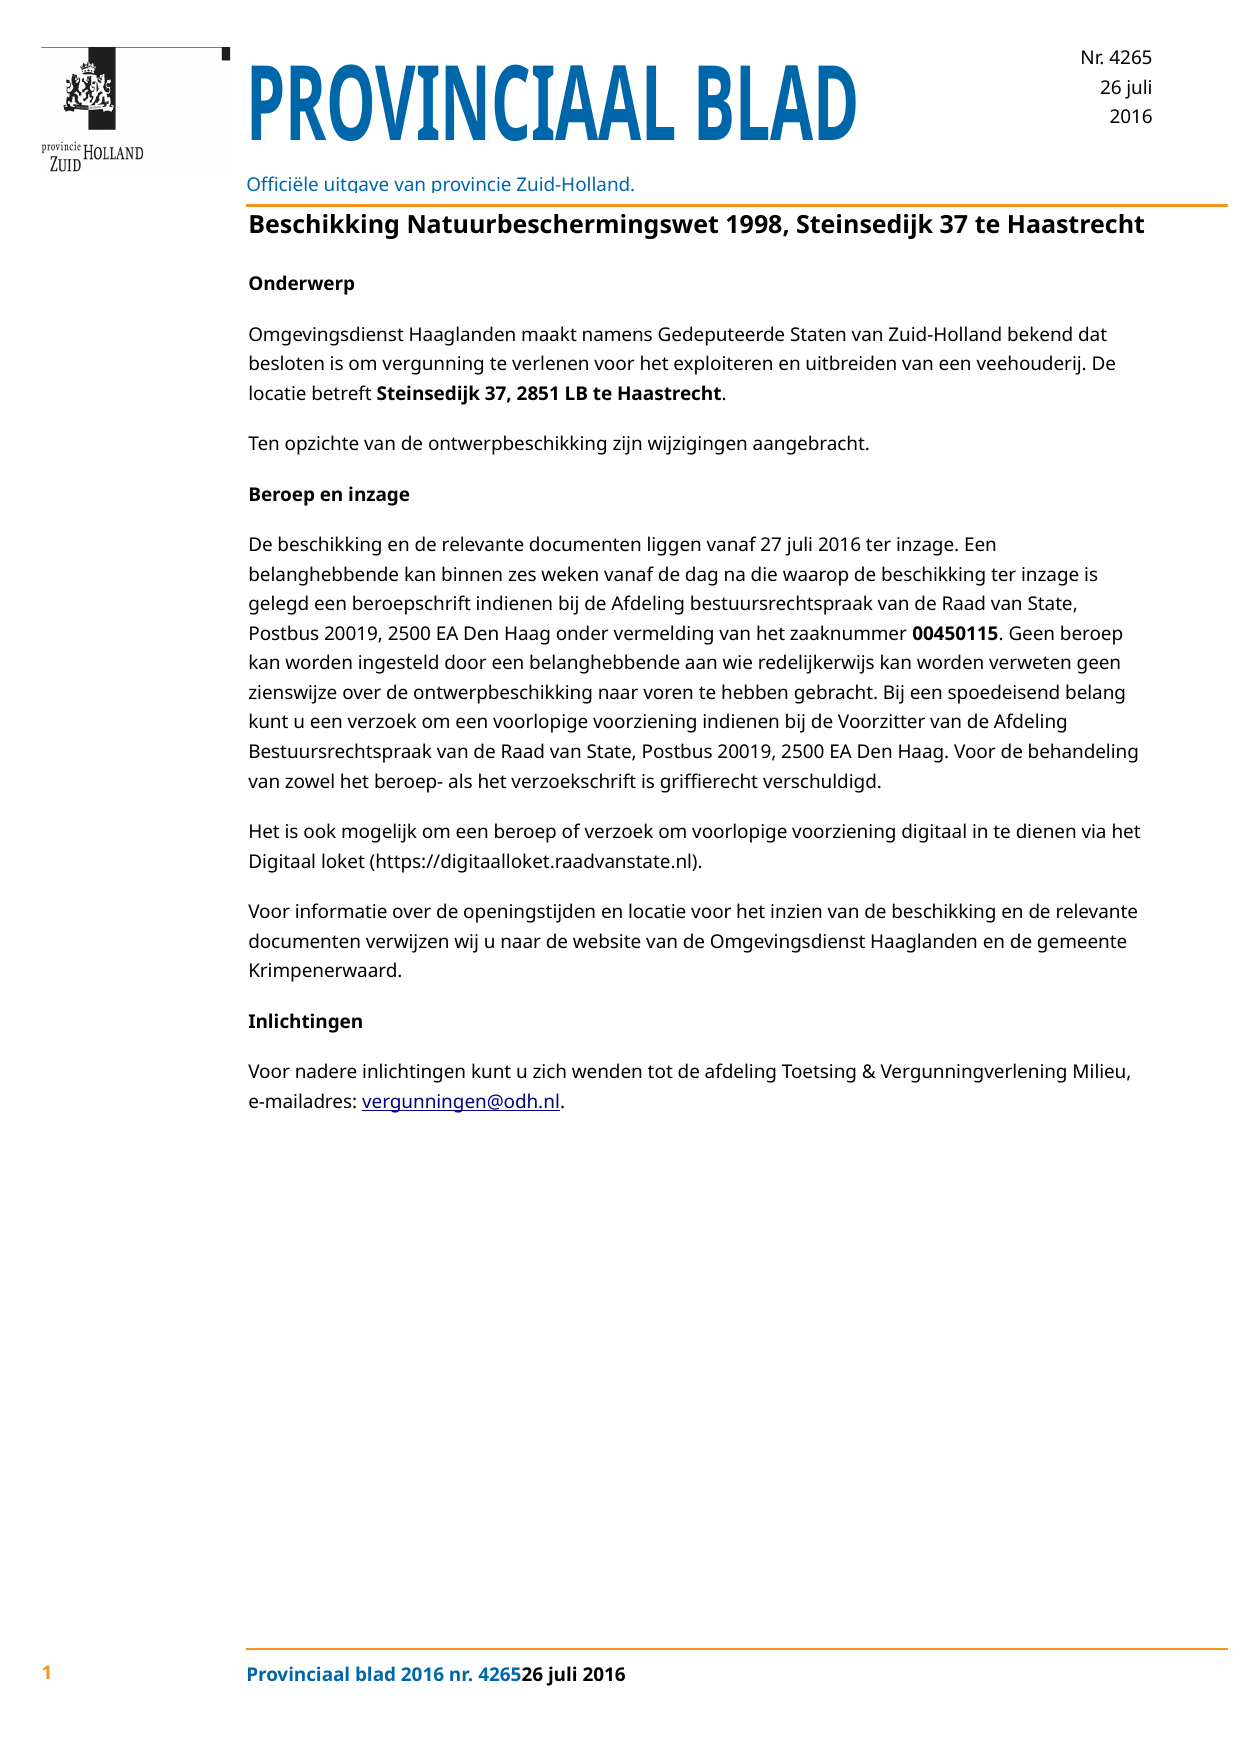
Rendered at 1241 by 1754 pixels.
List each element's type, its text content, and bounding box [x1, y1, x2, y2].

picture [41, 47, 231, 172]
text Het is ook mogelijk om een beroep of verzoek om voorlopige voorziening digitaal in te dienen via het Digitaal loket (https://digitaalloket.raadvanstate.nl). [248, 818, 1152, 873]
text Voor nadere inlichtingen kunt u zich wenden tot de afdeling Toetsing & Vergunningverlening Milieu, e-mailadres: vergunningen@odh.nl. [248, 1058, 1152, 1113]
text Beroep en inzage [248, 481, 1152, 506]
text Omgevingsdienst Haaglanden maakt namens Gedeputeerde Staten van Zuid-Holland bekend dat besloten is om vergunning te verlenen voor het exploiteren en uitbreiden van een veehouderij. De locatie betreft Steinsedijk 37, 2851 LB te Haastrecht. [248, 321, 1152, 406]
text Onderwerp [248, 270, 1152, 296]
text Beschikking Natuurbeschermingswet 1998, Steinsedijk 37 te Haastrecht [248, 207, 1152, 241]
text Ten opzichte van de ontwerpbeschikking zijn wijzigingen aangebracht. [248, 430, 1152, 456]
text De beschikking en de relevante documenten liggen vanaf 27 juli 2016 ter inzage. Een belanghebbende kan binnen zes weken vanaf de dag na die waarop de beschikking ter inzage is gelegd een beroepschrift indienen bij de Afdeling bestuursrechtspraak van de Raad van State, Postbus 20019, 2500 EA Den Haag onder vermelding van het zaaknummer 00450115. Geen beroep kan worden ingesteld door een belanghebbende aan wie redelijkerwijs kan worden verweten geen zienswijze over de ontwerpbeschikking naar voren te hebben gebracht. Bij een spoedeisend belang kunt u een verzoek om een voorlopige voorziening indienen bij de Voorzitter van de Afdeling Bestuursrechtspraak van de Raad van State, Postbus 20019, 2500 EA Den Haag. Voor de behandeling van zowel het beroep- als het verzoekschrift is griffierecht verschuldigd. [248, 531, 1152, 793]
text Inlichtingen [248, 1008, 1152, 1033]
text Voor informatie over de openingstijden en locatie voor het inzien van de beschikking en de relevante documenten verwijzen wij u naar de website van de Omgevingsdienst Haaglanden en de gemeente Krimpenerwaard. [248, 898, 1152, 983]
